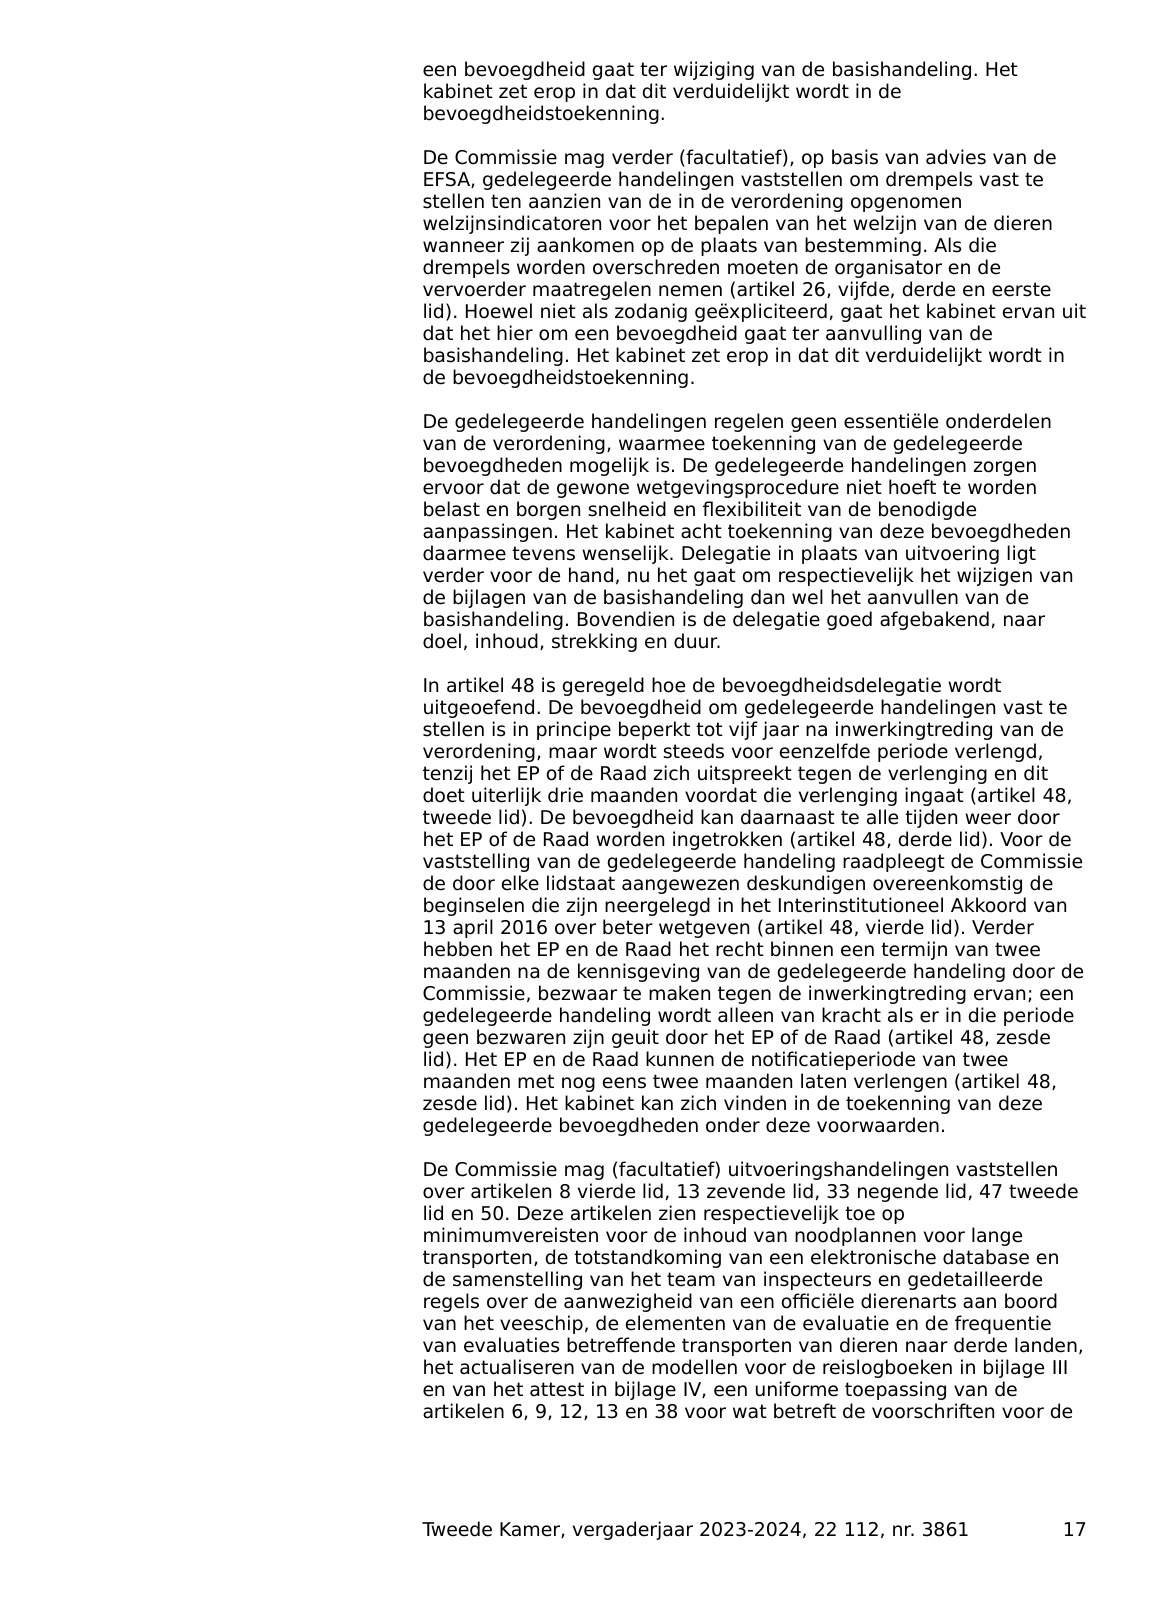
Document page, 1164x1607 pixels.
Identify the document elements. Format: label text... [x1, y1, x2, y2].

text De Commissie mag (facultatief) uitvoeringshandelingen vaststellen over artikelen 8 vierde lid, 13 zevende lid, 33 negende lid, 47 tweede lid en 50. Deze artikelen zien respectievelijk toe op minimumvereisten voor de inhoud van noodplannen voor lange transporten, de totstandkoming van een elektronische database en de samenstelling van het team van inspecteurs en gedetailleerde regels over de aanwezigheid van een officiële dierenarts aan boord van het veeschip, de elementen van de evaluatie en de frequentie van evaluaties betreffende transporten van dieren naar derde landen, het actualiseren van de modellen voor de reislogboeken in bijlage III en van het attest in bijlage IV, een uniforme toepassing van de artikelen 6, 9, 12, 13 en 38 voor wat betreft de voorschriften voor de [422, 1159, 1087, 1423]
text De gedelegeerde handelingen regelen geen essentiële onderdelen van de verordening, waarmee toekenning van de gedelegeerde bevoegdheden mogelijk is. De gedelegeerde handelingen zorgen ervoor dat de gewone wetgevingsprocedure niet hoeft te worden belast en borgen snelheid en flexibiliteit van de benodigde aanpassingen. Het kabinet acht toekenning van deze bevoegdheden daarmee tevens wenselijk. Delegatie in plaats van uitvoering ligt verder voor de hand, nu het gaat om respectievelijk het wijzigen van de bijlagen van de basishandeling dan wel het aanvullen van de basishandeling. Bovendien is de delegatie goed afgebakend, naar doel, inhoud, strekking en duur. [422, 411, 1087, 653]
text een bevoegdheid gaat ter wijziging van de basishandeling. Het kabinet zet erop in dat dit verduidelijkt wordt in de bevoegdheidstoekenning. [422, 59, 1087, 125]
text De Commissie mag verder (facultatief), op basis van advies van de EFSA, gedelegeerde handelingen vaststellen om drempels vast te stellen ten aanzien van de in de verordening opgenomen welzijnsindicatoren voor het bepalen van het welzijn van de dieren wanneer zij aankomen op de plaats van bestemming. Als die drempels worden overschreden moeten de organisator en de vervoerder maatregelen nemen (artikel 26, vijfde, derde en eerste lid). Hoewel niet als zodanig geëxpliciteerd, gaat het kabinet ervan uit dat het hier om een bevoegdheid gaat ter aanvulling van de basishandeling. Het kabinet zet erop in dat dit verduidelijkt wordt in de bevoegdheidstoekenning. [422, 147, 1087, 389]
text In artikel 48 is geregeld hoe de bevoegdheidsdelegatie wordt uitgeoefend. De bevoegdheid om gedelegeerde handelingen vast te stellen is in principe beperkt tot vijf jaar na inwerkingtreding van de verordening, maar wordt steeds voor eenzelfde periode verlengd, tenzij het EP of de Raad zich uitspreekt tegen de verlenging en dit doet uiterlijk drie maanden voordat die verlenging ingaat (artikel 48, tweede lid). De bevoegdheid kan daarnaast te alle tijden weer door het EP of de Raad worden ingetrokken (artikel 48, derde lid). Voor de vaststelling van de gedelegeerde handeling raadpleegt de Commissie de door elke lidstaat aangewezen deskundigen overeenkomstig de beginselen die zijn neergelegd in het Interinstitutioneel Akkoord van 13 april 2016 over beter wetgeven (artikel 48, vierde lid). Verder hebben het EP en de Raad het recht binnen een termijn van twee maanden na de kennisgeving van de gedelegeerde handeling door de Commissie, bezwaar te maken tegen de inwerkingtreding ervan; een gedelegeerde handeling wordt alleen van kracht als er in die periode geen bezwaren zijn geuit door het EP of de Raad (artikel 48, zesde lid). Het EP en de Raad kunnen de notificatieperiode van twee maanden met nog eens twee maanden laten verlengen (artikel 48, zesde lid). Het kabinet kan zich vinden in de toekenning van deze gedelegeerde bevoegdheden onder deze voorwaarden. [422, 675, 1087, 1137]
